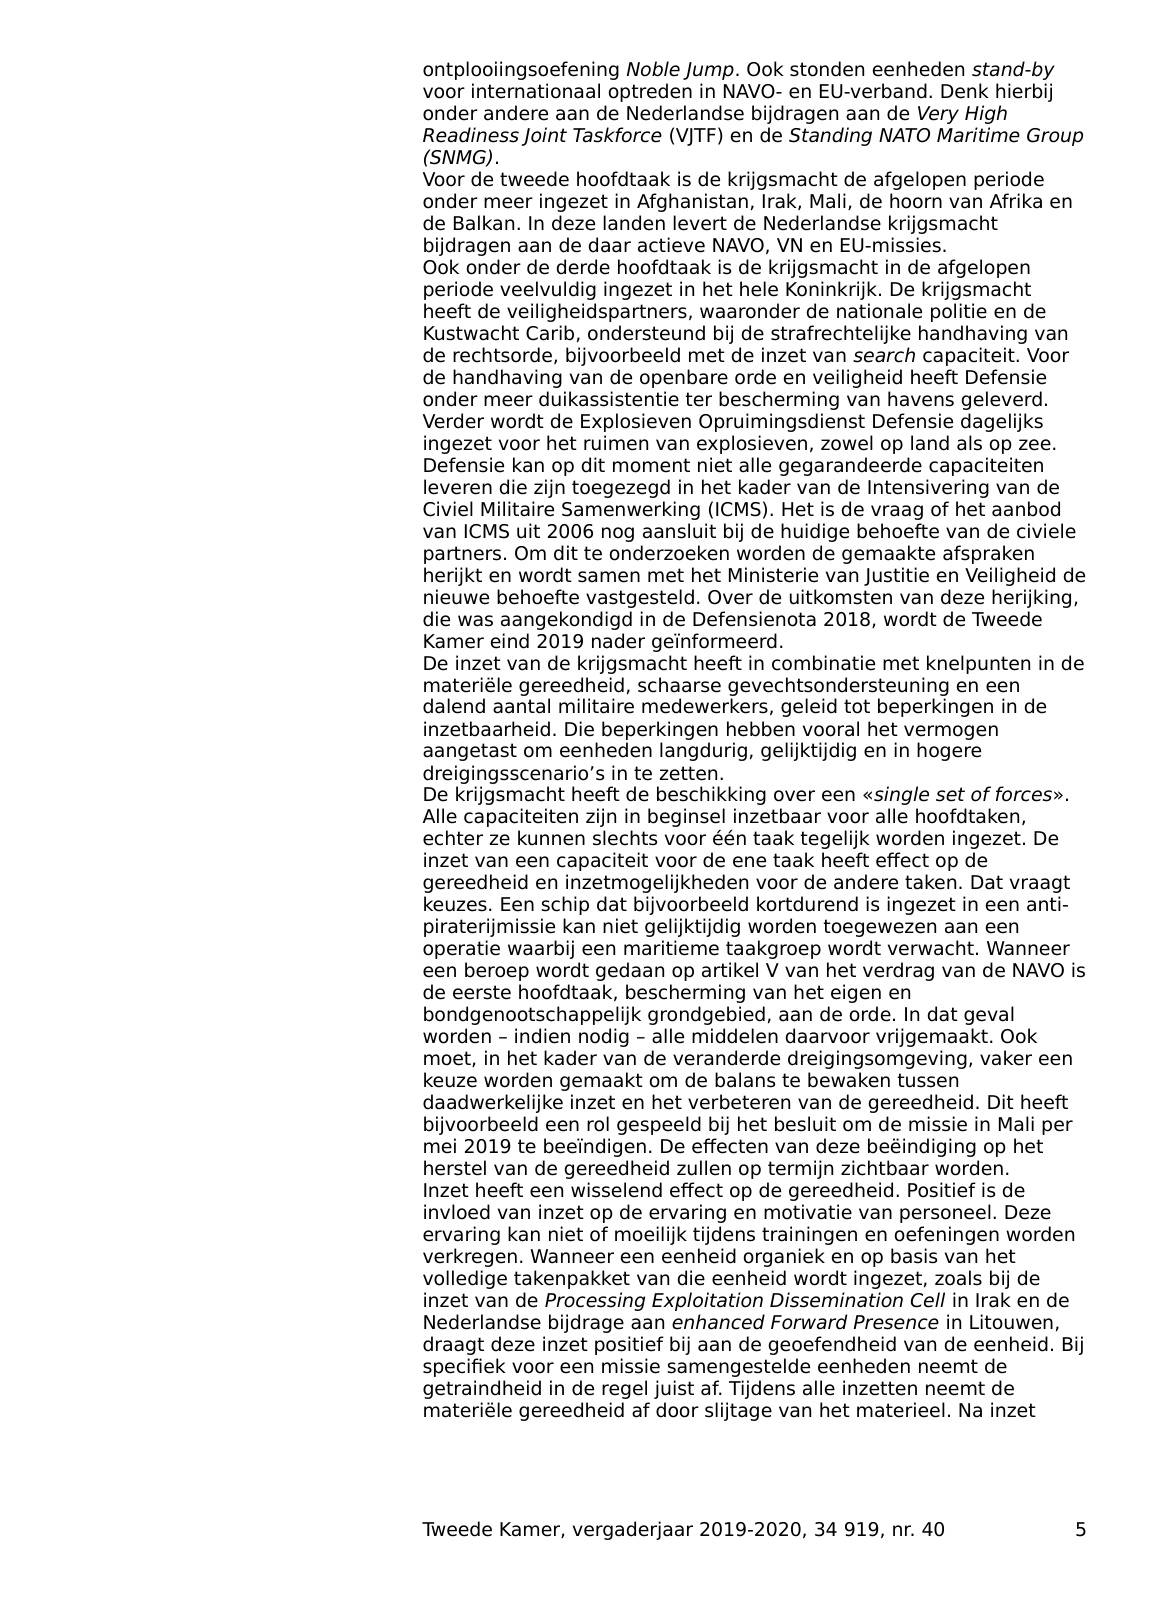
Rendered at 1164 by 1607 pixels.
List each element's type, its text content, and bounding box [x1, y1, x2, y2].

text Inzet heeft een wisselend effect op de gereedheid. Positief is de invloed van inzet op de ervaring en motivatie van personeel. Deze ervaring kan niet of moeilijk tijdens trainingen en oefeningen worden verkregen. Wanneer een eenheid organiek en op basis van het volledige takenpakket van die eenheid wordt ingezet, zoals bij de inzet van de Processing Exploitation Dissemination Cell in Irak en de Nederlandse bijdrage aan enhanced Forward Presence in Litouwen, draagt deze inzet positief bij aan de geoefendheid van de eenheid. Bij specifiek voor een missie samengestelde eenheden neemt de getraindheid in de regel juist af. Tijdens alle inzetten neemt de materiële gereedheid af door slijtage van het materieel. Na inzet [422, 1180, 1087, 1422]
text Ook onder de derde hoofdtaak is de krijgsmacht in de afgelopen periode veelvuldig ingezet in het hele Koninkrijk. De krijgsmacht heeft de veiligheidspartners, waaronder de nationale politie en de Kustwacht Carib, ondersteund bij de strafrechtelijke handhaving van de rechtsorde, bijvoorbeeld met de inzet van search capaciteit. Voor de handhaving van de openbare orde en veiligheid heeft Defensie onder meer duikassistentie ter bescherming van havens geleverd. Verder wordt de Explosieven Opruimingsdienst Defensie dagelijks ingezet voor het ruimen van explosieven, zowel op land als op zee. Defensie kan op dit moment niet alle gegarandeerde capaciteiten leveren die zijn toegezegd in het kader van de Intensivering van de Civiel Militaire Samenwerking (ICMS). Het is de vraag of het aanbod van ICMS uit 2006 nog aansluit bij de huidige behoefte van de civiele partners. Om dit te onderzoeken worden de gemaakte afspraken herijkt en wordt samen met het Ministerie van Justitie en Veiligheid de nieuwe behoefte vastgesteld. Over de uitkomsten van deze herijking, die was aangekondigd in de Defensienota 2018, wordt de Tweede Kamer eind 2019 nader geïnformeerd. [422, 257, 1087, 652]
text ontplooiingsoefening Noble Jump. Ook stonden eenheden stand-by voor internationaal optreden in NAVO- en EU-verband. Denk hierbij onder andere aan de Nederlandse bijdragen aan de Very High Readiness Joint Taskforce (VJTF) en de Standing NATO Maritime Group (SNMG). [422, 59, 1087, 169]
text De krijgsmacht heeft de beschikking over een «single set of forces». Alle capaciteiten zijn in beginsel inzetbaar voor alle hoofdtaken, echter ze kunnen slechts voor één taak tegelijk worden ingezet. De inzet van een capaciteit voor de ene taak heeft effect op de gereedheid en inzetmogelijkheden voor de andere taken. Dat vraagt keuzes. Een schip dat bijvoorbeeld kortdurend is ingezet in een anti-piraterijmissie kan niet gelijktijdig worden toegewezen aan een operatie waarbij een maritieme taakgroep wordt verwacht. Wanneer een beroep wordt gedaan op artikel V van het verdrag van de NAVO is de eerste hoofdtaak, bescherming van het eigen en bondgenootschappelijk grondgebied, aan de orde. In dat geval worden – indien nodig – alle middelen daarvoor vrijgemaakt. Ook moet, in het kader van de veranderde dreigingsomgeving, vaker een keuze worden gemaakt om de balans te bewaken tussen daadwerkelijke inzet en het verbeteren van de gereedheid. Dit heeft bijvoorbeeld een rol gespeeld bij het besluit om de missie in Mali per mei 2019 te beeïndigen. De effecten van deze beëindiging op het herstel van de gereedheid zullen op termijn zichtbaar worden. [422, 784, 1087, 1180]
text Voor de tweede hoofdtaak is de krijgsmacht de afgelopen periode onder meer ingezet in Afghanistan, Irak, Mali, de hoorn van Afrika en de Balkan. In deze landen levert de Nederlandse krijgsmacht bijdragen aan de daar actieve NAVO, VN en EU-missies. [422, 169, 1087, 257]
text De inzet van de krijgsmacht heeft in combinatie met knelpunten in de materiële gereedheid, schaarse gevechtsondersteuning en een dalend aantal militaire medewerkers, geleid tot beperkingen in de inzetbaarheid. Die beperkingen hebben vooral het vermogen aangetast om eenheden langdurig, gelijktijdig en in hogere dreigingsscenario’s in te zetten. [422, 652, 1087, 784]
